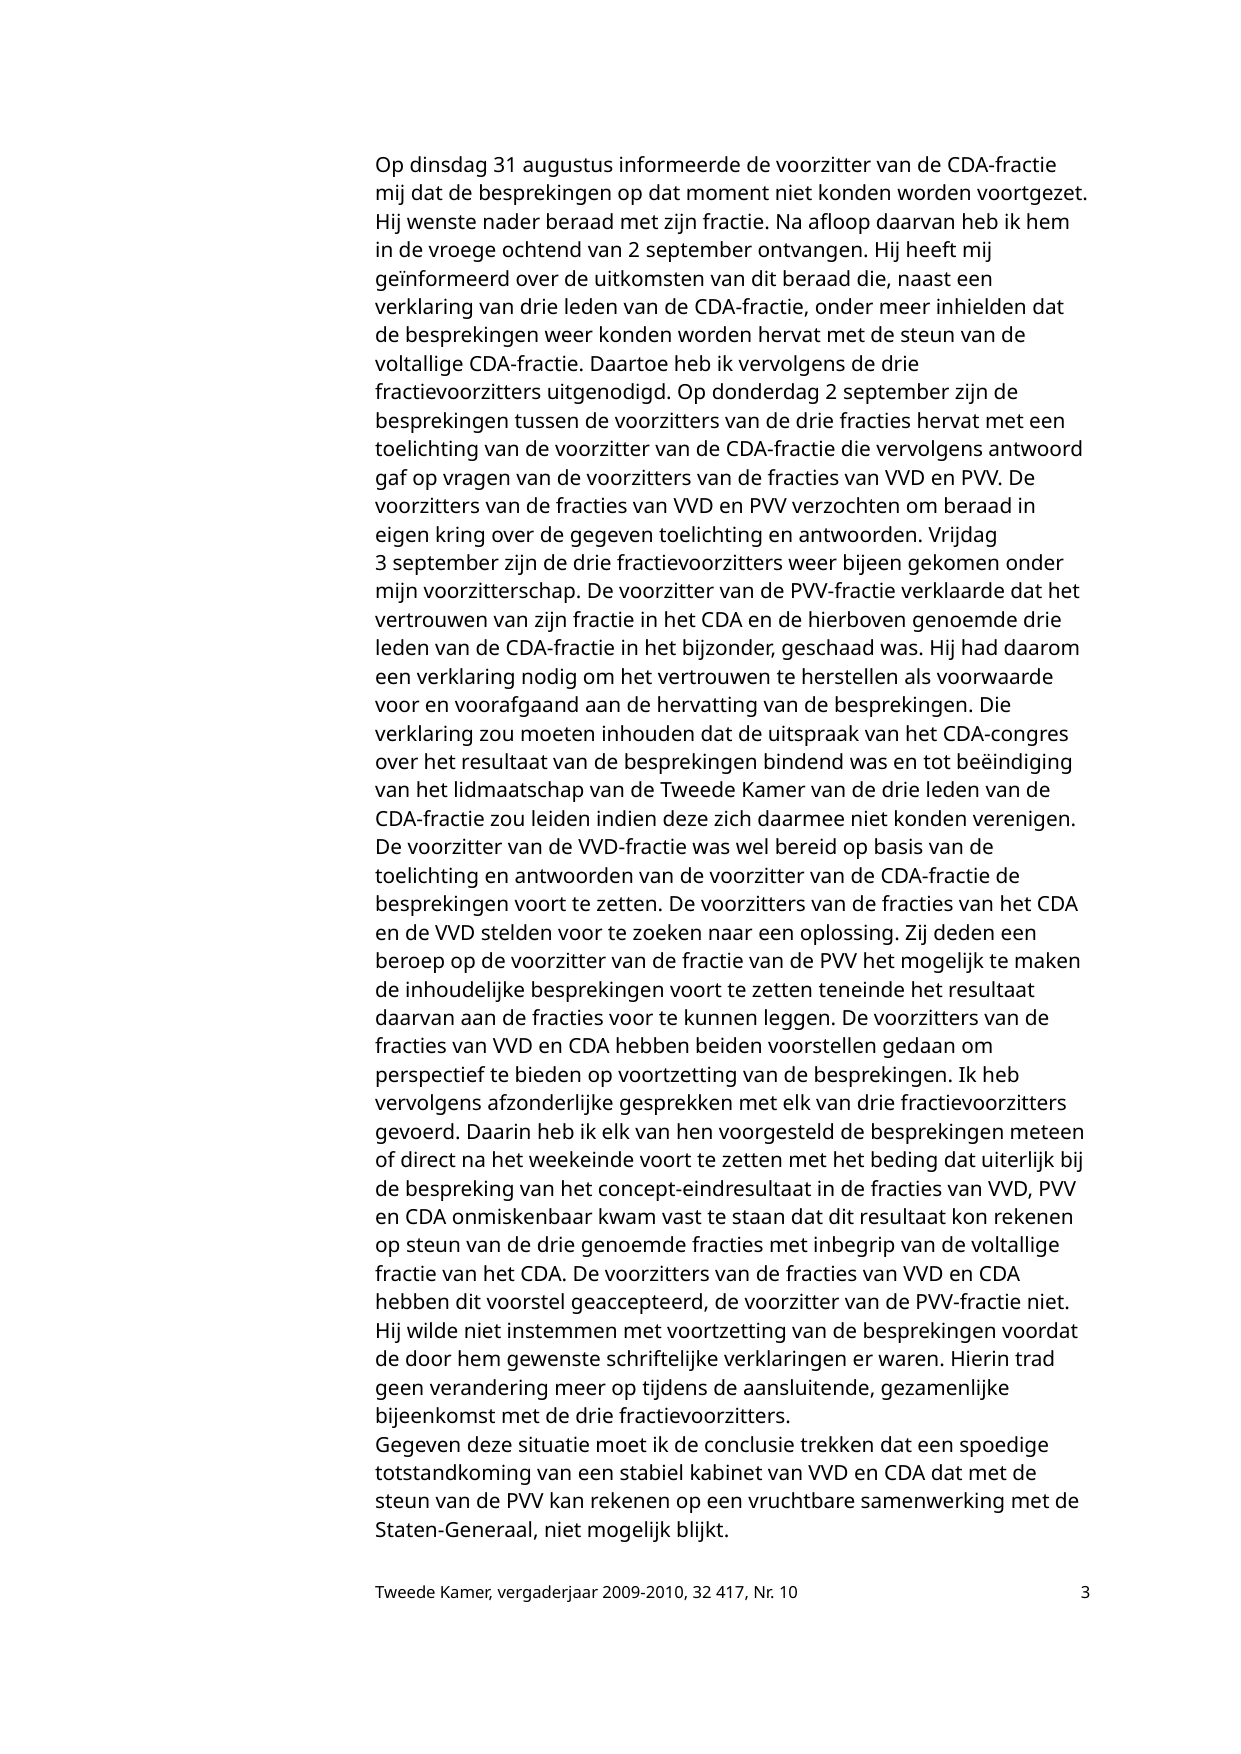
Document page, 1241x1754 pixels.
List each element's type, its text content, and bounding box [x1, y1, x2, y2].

text Op dinsdag 31 augustus informeerde de voorzitter van de CDA-fractie mij dat de besprekingen op dat moment niet konden worden voortgezet. Hij wenste nader beraad met zijn fractie. Na afloop daarvan heb ik hem in de vroege ochtend van 2 september ontvangen. Hij heeft mij geïnformeerd over de uitkomsten van dit beraad die, naast een verklaring van drie leden van de CDA-fractie, onder meer inhielden dat de besprekingen weer konden worden hervat met de steun van de voltallige CDA-fractie. Daartoe heb ik vervolgens de drie fractievoorzitters uitgenodigd. Op donderdag 2 september zijn de besprekingen tussen de voorzitters van de drie fracties hervat met een toelichting van de voorzitter van de CDA-fractie die vervolgens antwoord gaf op vragen van de voorzitters van de fracties van VVD en PVV. De voorzitters van de fracties van VVD en PVV verzochten om beraad in eigen kring over de gegeven toelichting en antwoorden. Vrijdag 3 september zijn de drie fractievoorzitters weer bijeen gekomen onder mijn voorzitterschap. De voorzitter van de PVV-fractie verklaarde dat het vertrouwen van zijn fractie in het CDA en de hierboven genoemde drie leden van de CDA-fractie in het bijzonder, geschaad was. Hij had daarom een verklaring nodig om het vertrouwen te herstellen als voorwaarde voor en voorafgaand aan de hervatting van de besprekingen. Die verklaring zou moeten inhouden dat de uitspraak van het CDA-congres over het resultaat van de besprekingen bindend was en tot beëindiging van het lidmaatschap van de Tweede Kamer van de drie leden van de CDA-fractie zou leiden indien deze zich daarmee niet konden verenigen. De voorzitter van de VVD-fractie was wel bereid op basis van de toelichting en antwoorden van de voorzitter van de CDA-fractie de besprekingen voort te zetten. De voorzitters van de fracties van het CDA en de VVD stelden voor te zoeken naar een oplossing. Zij deden een beroep op de voorzitter van de fractie van de PVV het mogelijk te maken de inhoudelijke besprekingen voort te zetten teneinde het resultaat daarvan aan de fracties voor te kunnen leggen. De voorzitters van de fracties van VVD en CDA hebben beiden voorstellen gedaan om perspectief te bieden op voortzetting van de besprekingen. Ik heb vervolgens afzonderlijke gesprekken met elk van drie fractievoorzitters gevoerd. Daarin heb ik elk van hen voorgesteld de besprekingen meteen of direct na het weekeinde voort te zetten met het beding dat uiterlijk bij de bespreking van het concept-eindresultaat in de fracties van VVD, PVV en CDA onmiskenbaar kwam vast te staan dat dit resultaat kon rekenen op steun van de drie genoemde fracties met inbegrip van de voltallige fractie van het CDA. De voorzitters van de fracties van VVD en CDA hebben dit voorstel geaccepteerd, de voorzitter van de PVV-fractie niet. Hij wilde niet instemmen met voortzetting van de besprekingen voordat de door hem gewenste schriftelijke verklaringen er waren. Hierin trad geen verandering meer op tijdens de aansluitende, gezamenlijke bijeenkomst met de drie fractievoorzitters. [375, 150, 1090, 1430]
text Gegeven deze situatie moet ik de conclusie trekken dat een spoedige totstandkoming van een stabiel kabinet van VVD en CDA dat met de steun van de PVV kan rekenen op een vruchtbare samenwerking met de Staten-Generaal, niet mogelijk blijkt. [375, 1430, 1090, 1543]
